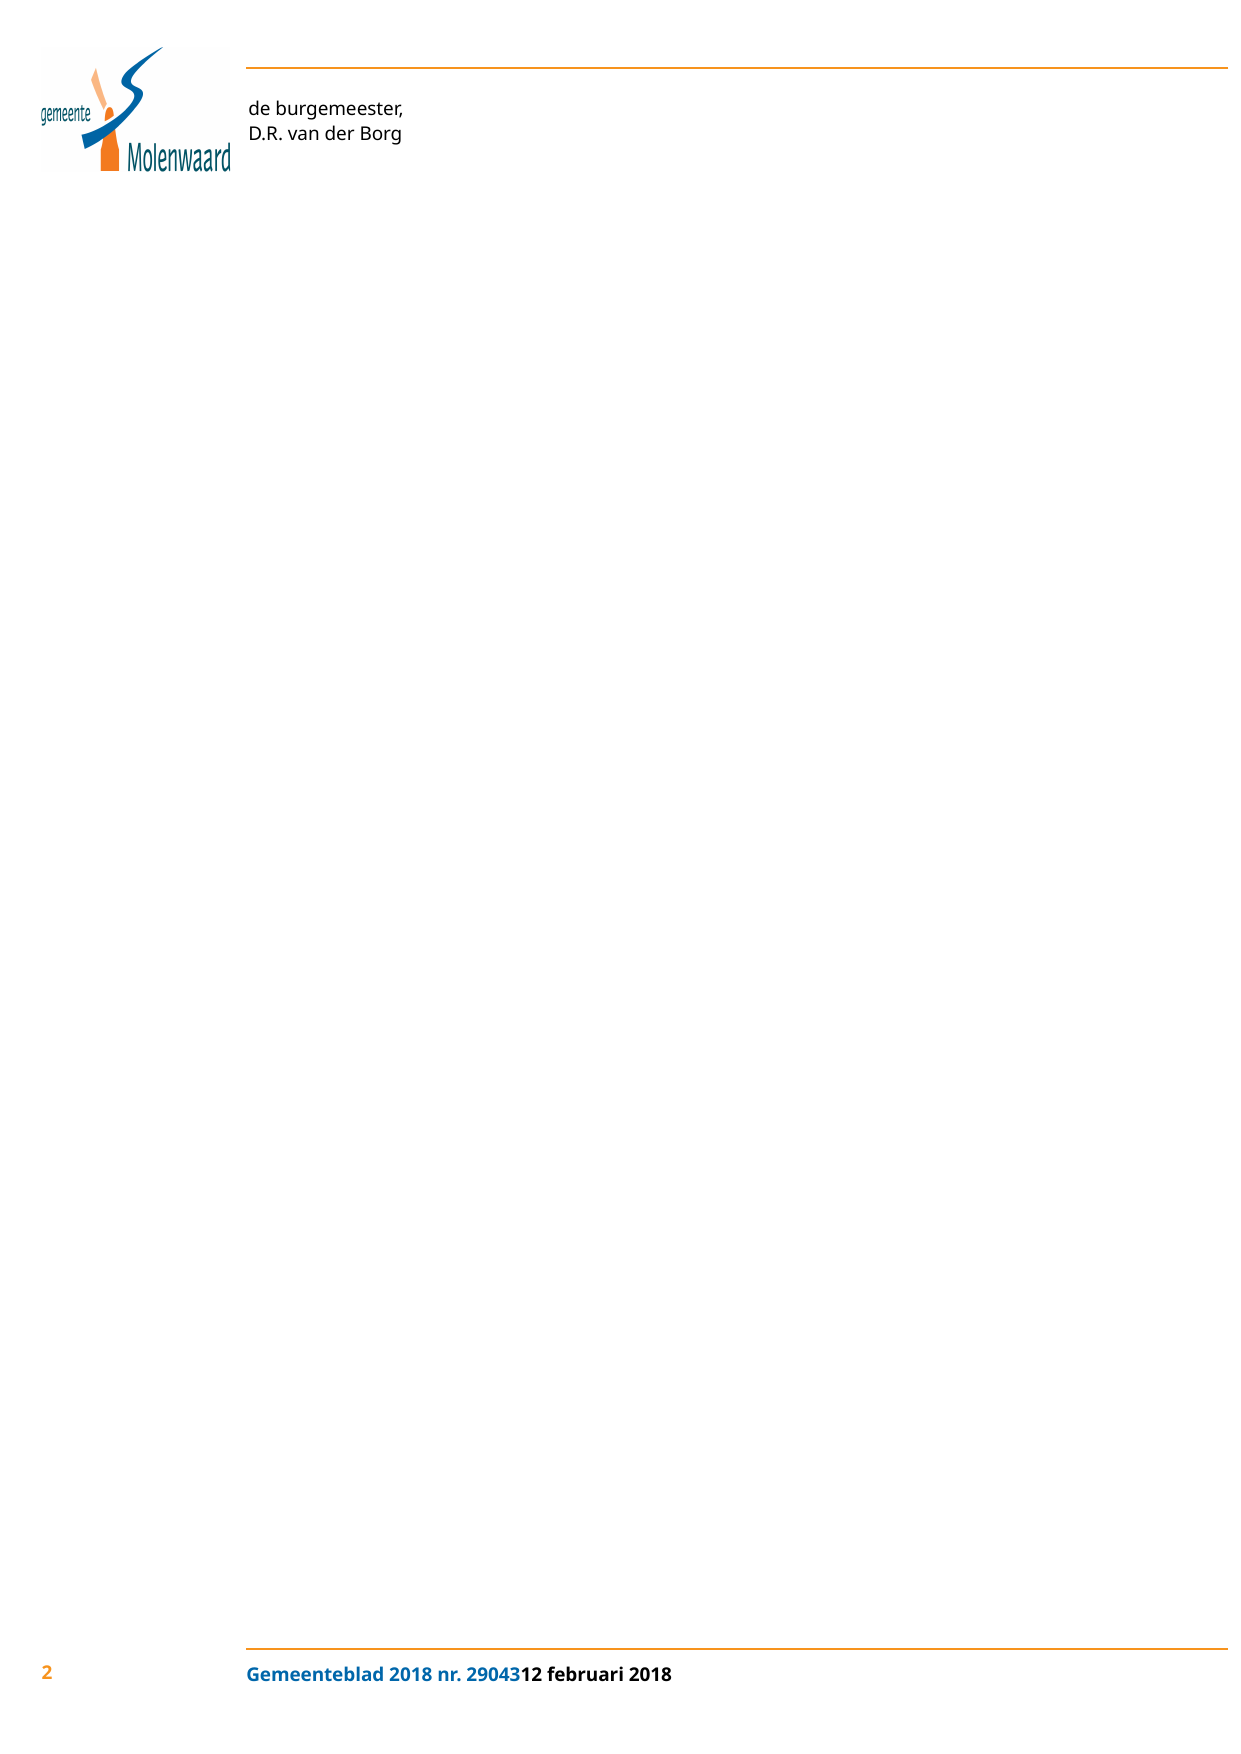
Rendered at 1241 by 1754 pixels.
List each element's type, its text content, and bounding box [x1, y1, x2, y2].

text D.R. van der Borg [248, 121, 1152, 146]
picture [41, 47, 231, 172]
text de burgemeester, [248, 95, 1152, 121]
